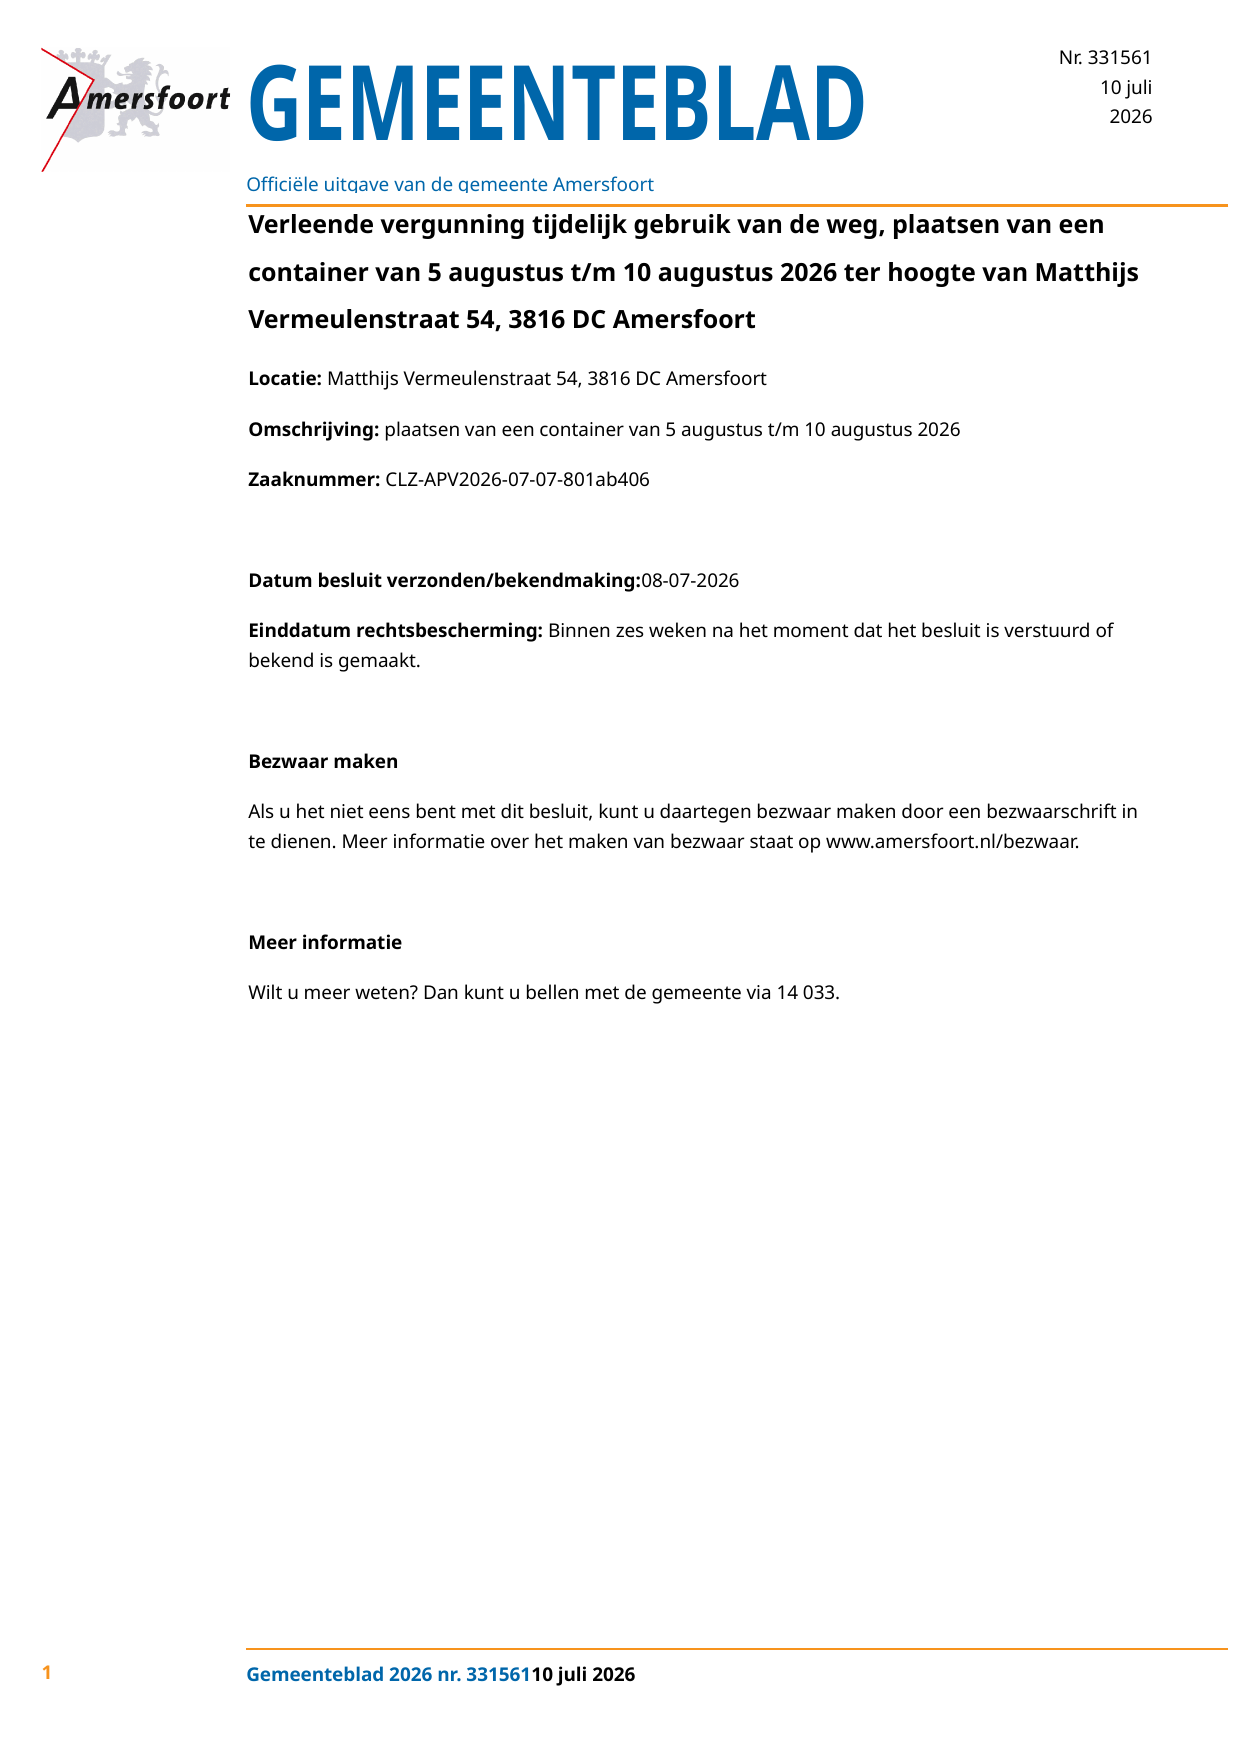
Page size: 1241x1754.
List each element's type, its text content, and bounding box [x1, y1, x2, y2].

text Einddatum rechtsbescherming: Binnen zes weken na het moment dat het besluit is verstuurd of bekend is gemaakt. [248, 618, 1152, 673]
text Verleende vergunning tijdelijk gebruik van de weg, plaatsen van een container van 5 augustus t/m 10 augustus 2026 ter hoogte van Matthijs Vermeulenstraat 54, 3816 DC Amersfoort [248, 207, 1152, 336]
text Zaaknummer: CLZ-APV2026-07-07-801ab406 [248, 466, 1152, 492]
text Als u het niet eens bent met dit besluit, kunt u daartegen bezwaar maken door een bezwaarschrift in te dienen. Meer informatie over het maken van bezwaar staat op www.amersfoort.nl/bezwaar. [248, 798, 1152, 854]
text Omschrijving: plaatsen van een container van 5 augustus t/m 10 augustus 2026 [248, 416, 1152, 442]
text Datum besluit verzonden/bekendmaking:08-07-2026 [248, 567, 1152, 593]
text Meer informatie [248, 929, 1152, 954]
text Locatie: Matthijs Vermeulenstraat 54, 3816 DC Amersfoort [248, 366, 1152, 391]
text Wilt u meer weten? Dan kunt u bellen met de gemeente via 14 033. [248, 979, 1152, 1005]
picture [41, 47, 231, 172]
text Bezwaar maken [248, 748, 1152, 774]
